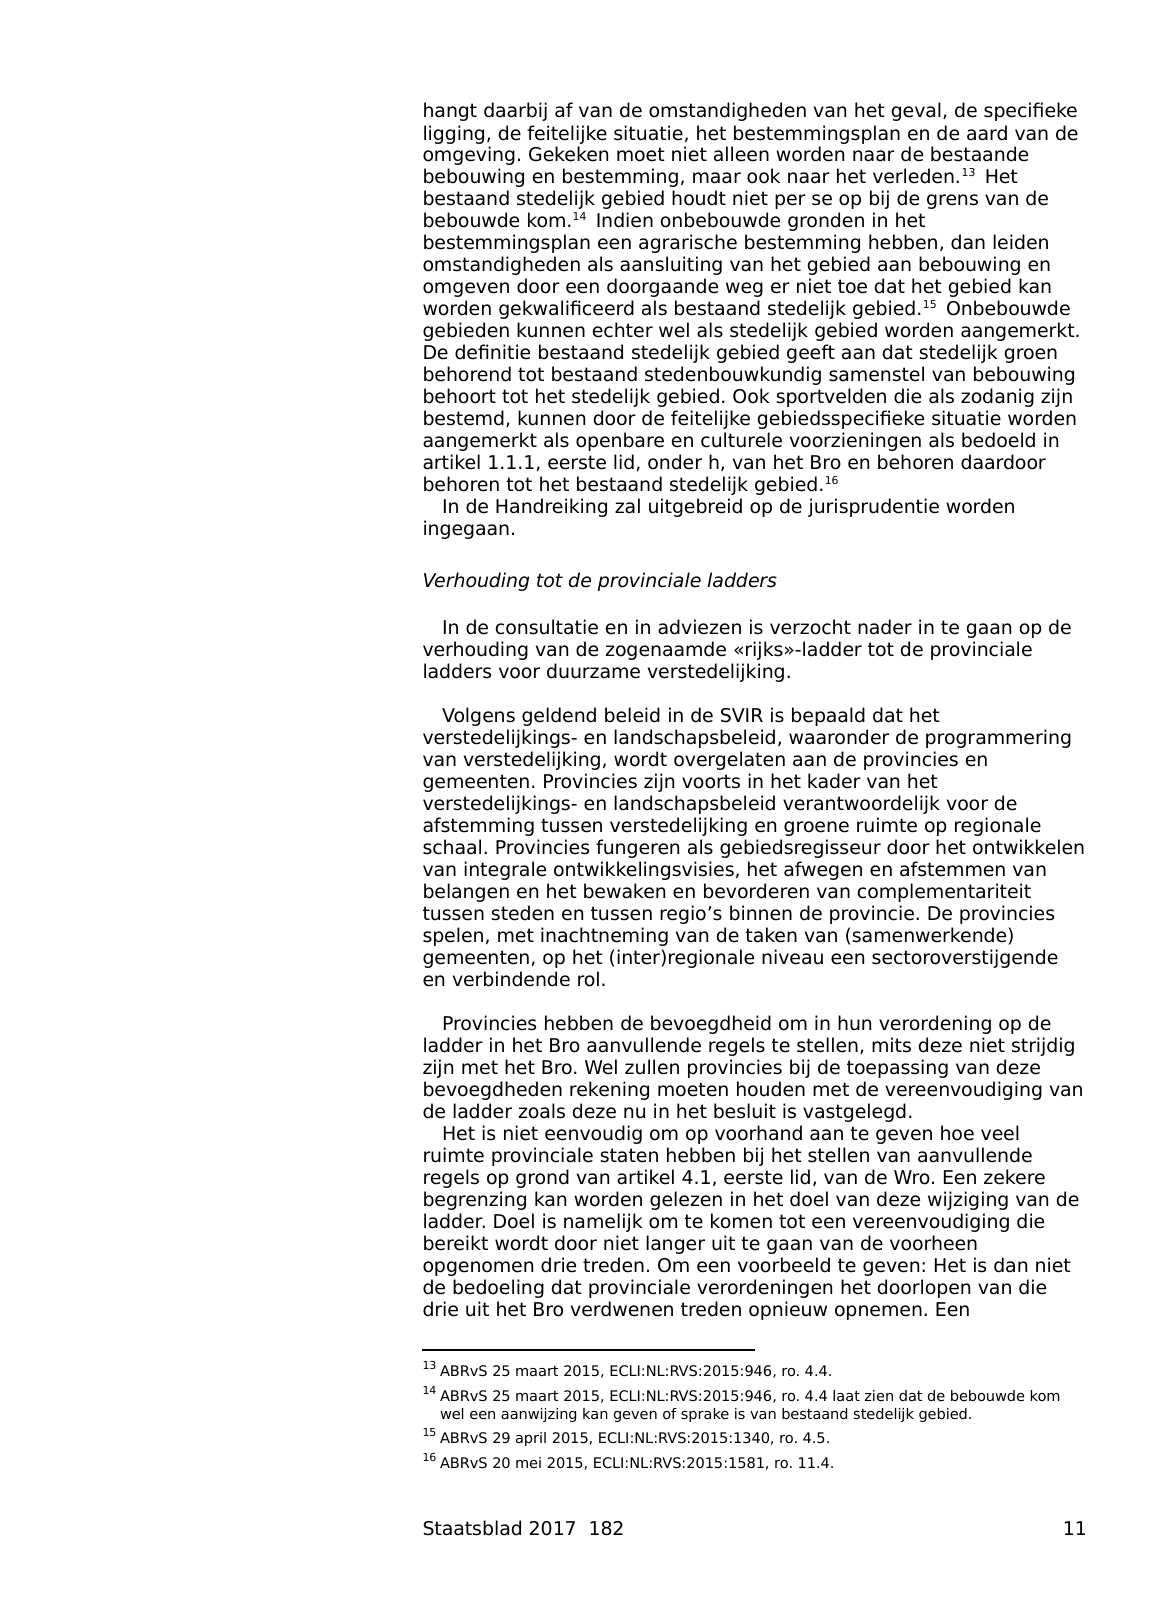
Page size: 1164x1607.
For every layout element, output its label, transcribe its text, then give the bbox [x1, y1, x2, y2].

text ABRvS 25 maart 2015, ECLI:NL:RVS:2015:946, ro. 4.4. [422, 1359, 1087, 1381]
text hangt daarbij af van de omstandigheden van het geval, de specifieke ligging, de feitelijke situatie, het bestemmingsplan en de aard van de omgeving. Gekeken moet niet alleen worden naar de bestaande bebouwing en bestemming, maar ook naar het verleden. Het bestaand stedelijk gebied houdt niet per se op bij de grens van de bebouwde kom. Indien onbebouwde gronden in het bestemmingsplan een agrarische bestemming hebben, dan leiden omstandigheden als aansluiting van het gebied aan bebouwing en omgeven door een doorgaande weg er niet toe dat het gebied kan worden gekwalificeerd als bestaand stedelijk gebied. Onbebouwde gebieden kunnen echter wel als stedelijk gebied worden aangemerkt. De definitie bestaand stedelijk gebied geeft aan dat stedelijk groen behorend tot bestaand stedenbouwkundig samenstel van bebouwing behoort tot het stedelijk gebied. Ook sportvelden die als zodanig zijn bestemd, kunnen door de feitelijke gebiedsspecifieke situatie worden aangemerkt als openbare en culturele voorzieningen als bedoeld in artikel 1.1.1, eerste lid, onder h, van het Bro en behoren daardoor behoren tot het bestaand stedelijk gebied. [422, 100, 1087, 496]
text Volgens geldend beleid in de SVIR is bepaald dat het verstedelijkings- en landschapsbeleid, waaronder de programmering van verstedelijking, wordt overgelaten aan de provincies en gemeenten. Provincies zijn voorts in het kader van het verstedelijkings- en landschapsbeleid verantwoordelijk voor de afstemming tussen verstedelijking en groene ruimte op regionale schaal. Provincies fungeren als gebiedsregisseur door het ontwikkelen van integrale ontwikkelingsvisies, het afwegen en afstemmen van belangen en het bewaken en bevorderen van complementariteit tussen steden en tussen regio’s binnen de provincie. De provincies spelen, met inachtneming van de taken van (samenwerkende) gemeenten, op het (inter)regionale niveau een sectoroverstijgende en verbindende rol. [422, 705, 1087, 991]
text Provincies hebben de bevoegdheid om in hun verordening op de ladder in het Bro aanvullende regels te stellen, mits deze niet strijdig zijn met het Bro. Wel zullen provincies bij de toepassing van deze bevoegdheden rekening moeten houden met de vereenvoudiging van de ladder zoals deze nu in het besluit is vastgelegd. [422, 1013, 1087, 1123]
text Het is niet eenvoudig om op voorhand aan te geven hoe veel ruimte provinciale staten hebben bij het stellen van aanvullende regels op grond van artikel 4.1, eerste lid, van de Wro. Een zekere begrenzing kan worden gelezen in het doel van deze wijziging van de ladder. Doel is namelijk om te komen tot een vereenvoudiging die bereikt wordt door niet langer uit te gaan van de voorheen opgenomen drie treden. Om een voorbeeld te geven: Het is dan niet de bedoeling dat provinciale verordeningen het doorlopen van die drie uit het Bro verdwenen treden opnieuw opnemen. Een [422, 1123, 1087, 1321]
text In de consultatie en in adviezen is verzocht nader in te gaan op de verhouding van de zogenaamde «rijks»-ladder tot de provinciale ladders voor duurzame verstedelijking. [422, 617, 1087, 683]
text In de Handreiking zal uitgebreid op de jurisprudentie worden ingegaan. [422, 496, 1087, 540]
subtitle Verhouding tot de provinciale ladders [422, 570, 1087, 592]
text ABRvS 25 maart 2015, ECLI:NL:RVS:2015:946, ro. 4.4 laat zien dat de bebouwde kom wel een aanwijzing kan geven of sprake is van bestaand stedelijk gebied. [422, 1384, 1087, 1423]
text ABRvS 20 mei 2015, ECLI:NL:RVS:2015:1581, ro. 11.4. [422, 1451, 1087, 1473]
text ABRvS 29 april 2015, ECLI:NL:RVS:2015:1340, ro. 4.5. [422, 1426, 1087, 1448]
